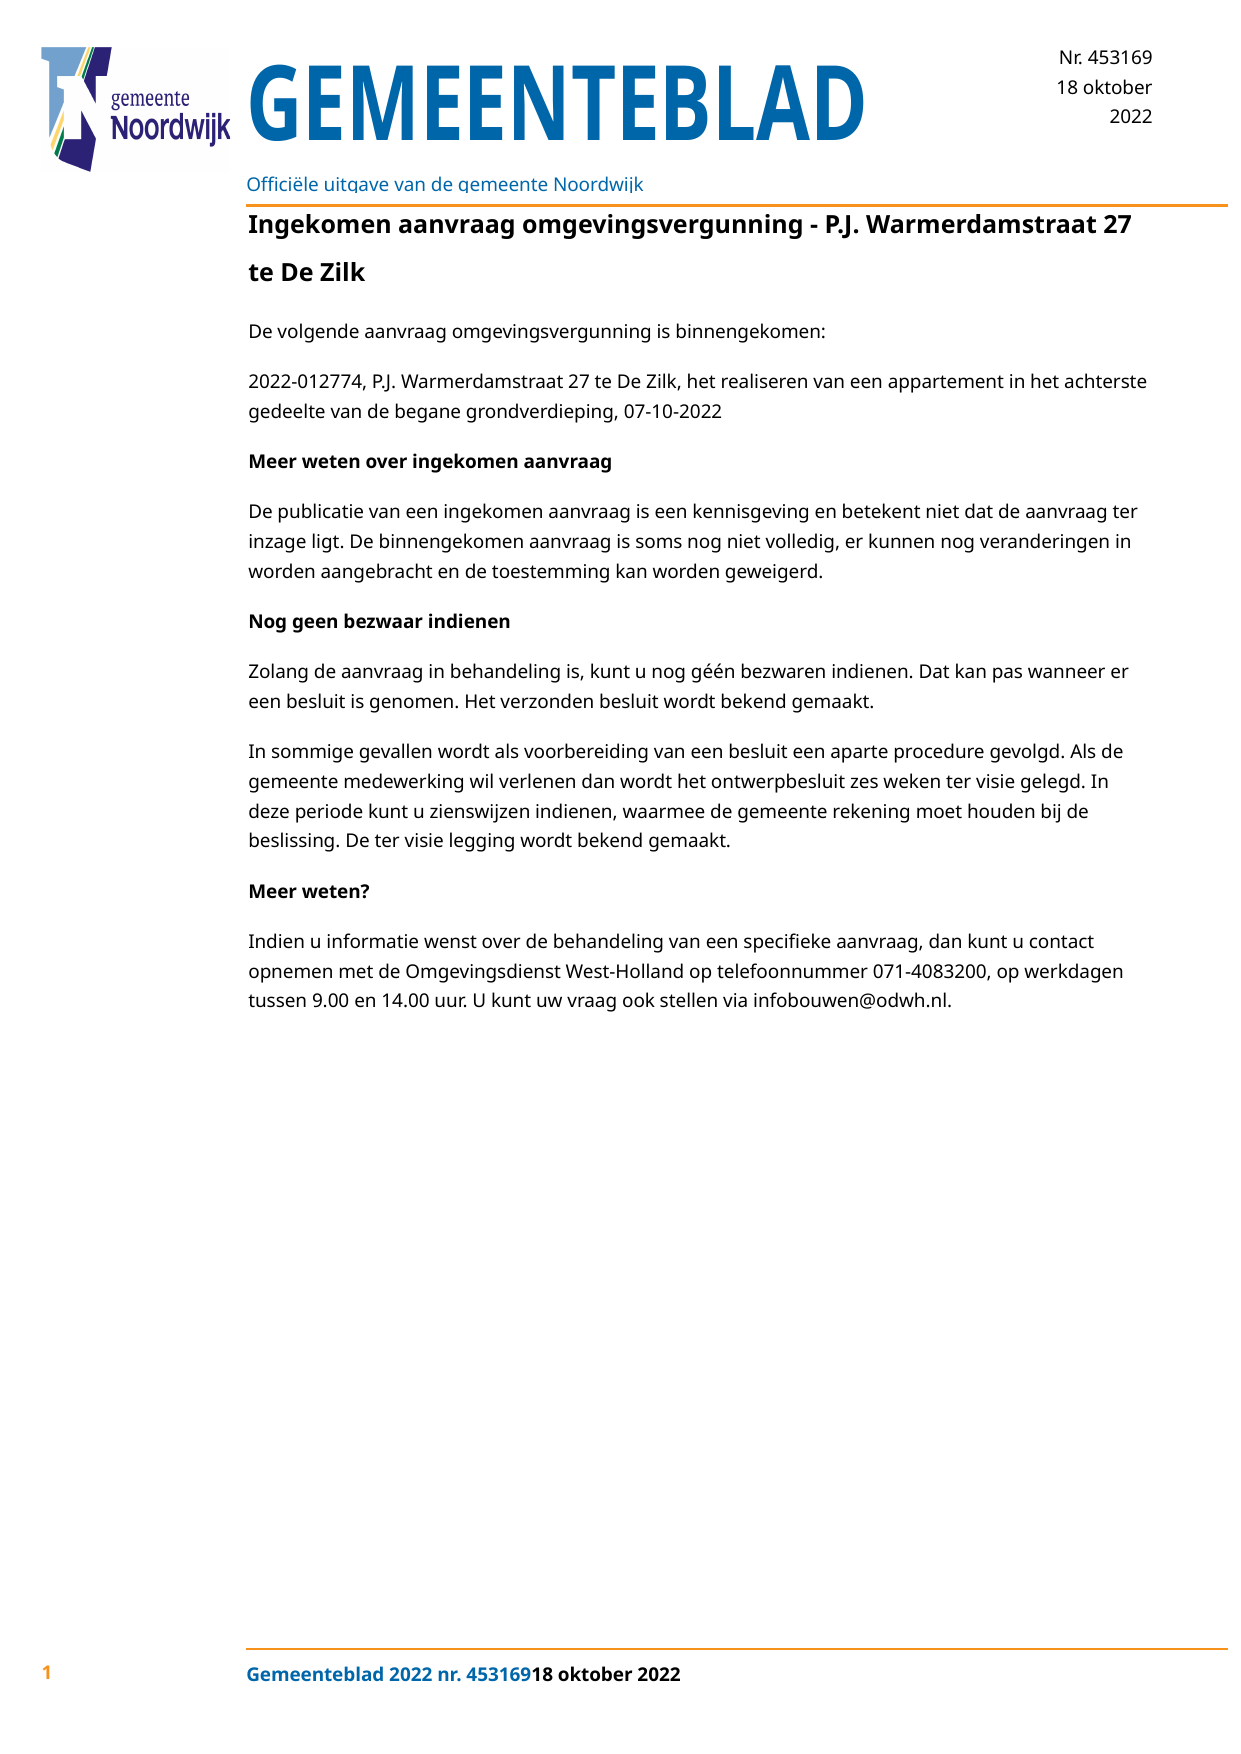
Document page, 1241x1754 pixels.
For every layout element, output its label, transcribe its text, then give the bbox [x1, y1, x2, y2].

text Zolang de aanvraag in behandeling is, kunt u nog géén bezwaren indienen. Dat kan pas wanneer er een besluit is genomen. Het verzonden besluit wordt bekend gemaakt. [248, 659, 1152, 714]
text Nog geen bezwaar indienen [248, 608, 1152, 634]
text Ingekomen aanvraag omgevingsvergunning - P.J. Warmerdamstraat 27 te De Zilk [248, 207, 1152, 288]
text 2022-012774, P.J. Warmerdamstraat 27 te De Zilk, het realiseren van een appartement in het achterste gedeelte van de begane grondverdieping, 07-10-2022 [248, 368, 1152, 424]
text In sommige gevallen wordt als voorbereiding van een besluit een aparte procedure gevolgd. Als de gemeente medewerking wil verlenen dan wordt het ontwerpbesluit zes weken ter visie gelegd. In deze periode kunt u zienswijzen indienen, waarmee de gemeente rekening moet houden bij de beslissing. De ter visie legging wordt bekend gemaakt. [248, 739, 1152, 853]
text Meer weten? [248, 878, 1152, 904]
picture [41, 47, 231, 172]
text De publicatie van een ingekomen aanvraag is een kennisgeving en betekent niet dat de aanvraag ter inzage ligt. De binnengekomen aanvraag is soms nog niet volledig, er kunnen nog veranderingen in worden aangebracht en de toestemming kan worden geweigerd. [248, 499, 1152, 584]
text De volgende aanvraag omgevingsvergunning is binnengekomen: [248, 318, 1152, 344]
text Meer weten over ingekomen aanvraag [248, 448, 1152, 474]
text Indien u informatie wenst over de behandeling van een specifieke aanvraag, dan kunt u contact opnemen met de Omgevingsdienst West-Holland op telefoonnummer 071-4083200, op werkdagen tussen 9.00 en 14.00 uur. U kunt uw vraag ook stellen via infobouwen@odwh.nl. [248, 928, 1152, 1013]
